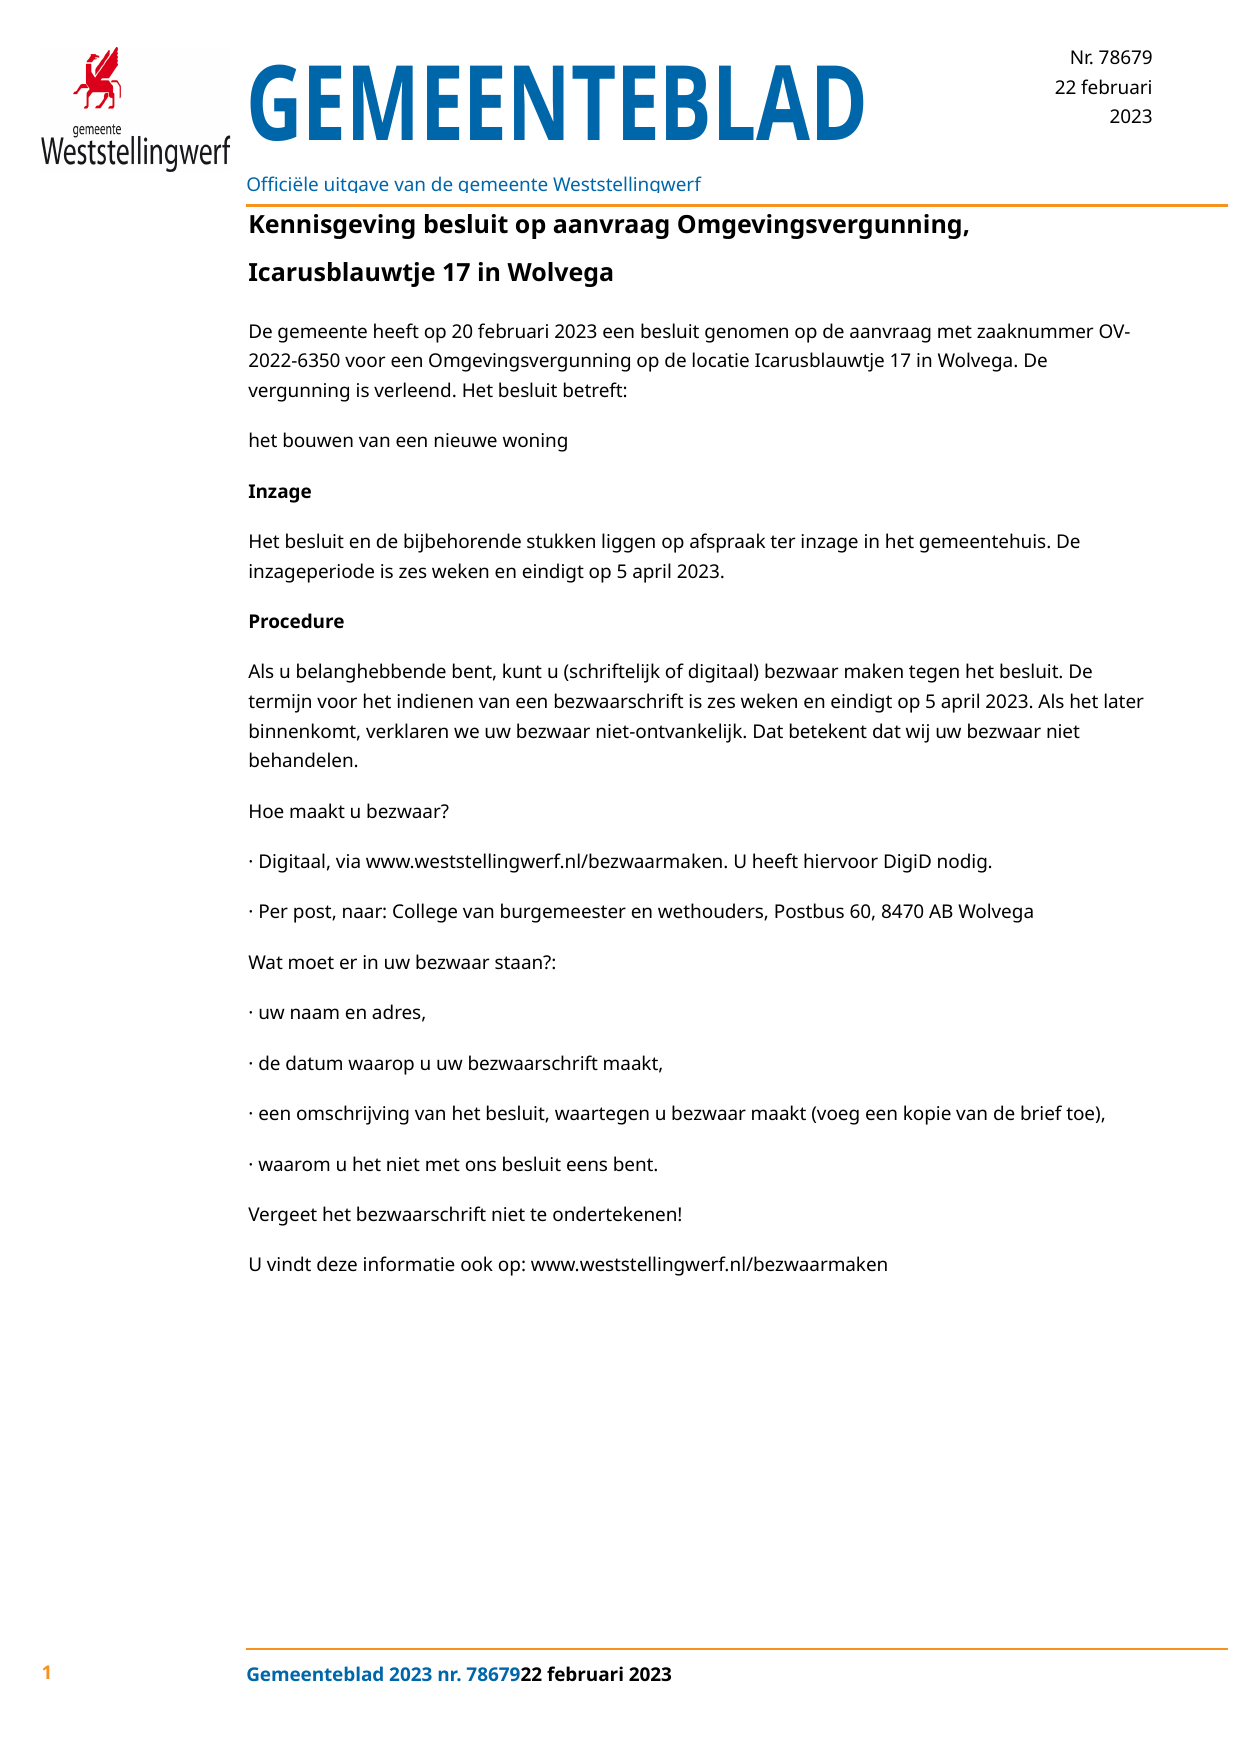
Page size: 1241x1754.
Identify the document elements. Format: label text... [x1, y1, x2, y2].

text het bouwen van een nieuwe woning [248, 427, 1152, 453]
text U vindt deze informatie ook op: www.weststellingwerf.nl/bezwaarmaken [248, 1252, 1152, 1277]
picture [41, 47, 231, 172]
text · Digitaal, via www.weststellingwerf.nl/bezwaarmaken. U heeft hiervoor DigiD nodig. [248, 848, 1152, 874]
text De gemeente heeft op 20 februari 2023 een besluit genomen op de aanvraag met zaaknummer OV-2022-6350 voor een Omgevingsvergunning op de locatie Icarusblauwtje 17 in Wolvega. De vergunning is verleend. Het besluit betreft: [248, 318, 1152, 403]
text · waarom u het niet met ons besluit eens bent. [248, 1151, 1152, 1177]
text Vergeet het bezwaarschrift niet te ondertekenen! [248, 1201, 1152, 1227]
text Inzage [248, 478, 1152, 504]
text Wat moet er in uw bezwaar staan?: [248, 949, 1152, 975]
text Procedure [248, 608, 1152, 634]
text · uw naam en adres, [248, 999, 1152, 1025]
text Als u belanghebbende bent, kunt u (schriftelijk of digitaal) bezwaar maken tegen het besluit. De termijn voor het indienen van een bezwaarschrift is zes weken en eindigt op 5 april 2023. Als het later binnenkomt, verklaren we uw bezwaar niet-ontvankelijk. Dat betekent dat wij uw bezwaar niet behandelen. [248, 659, 1152, 773]
text Hoe maakt u bezwaar? [248, 798, 1152, 824]
text · Per post, naar: College van burgemeester en wethouders, Postbus 60, 8470 AB Wolvega [248, 899, 1152, 924]
text Kennisgeving besluit op aanvraag Omgevingsvergunning, Icarusblauwtje 17 in Wolvega [248, 207, 1152, 288]
text · de datum waarop u uw bezwaarschrift maakt, [248, 1050, 1152, 1076]
text · een omschrijving van het besluit, waartegen u bezwaar maakt (voeg een kopie van de brief toe), [248, 1100, 1152, 1126]
text Het besluit en de bijbehorende stukken liggen op afspraak ter inzage in het gemeentehuis. De inzageperiode is zes weken en eindigt op 5 april 2023. [248, 528, 1152, 584]
